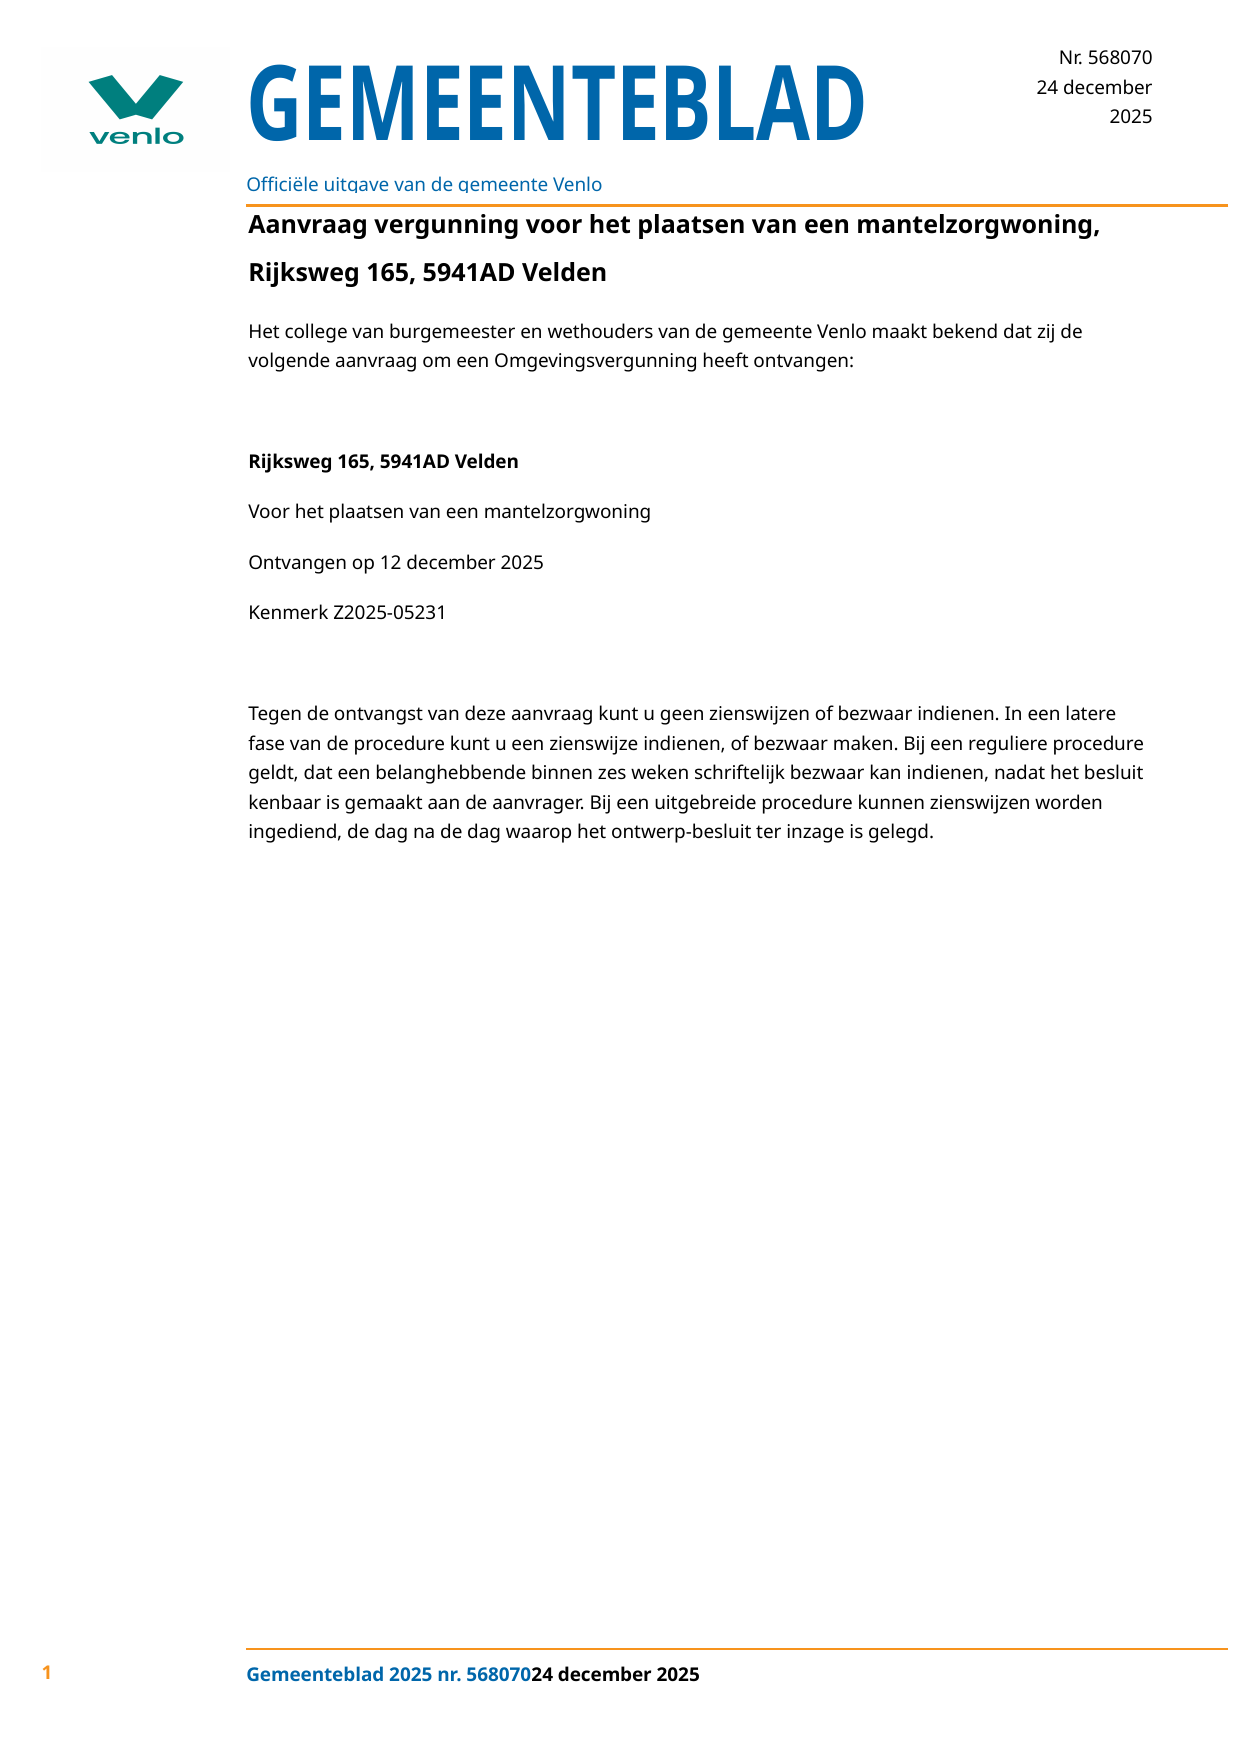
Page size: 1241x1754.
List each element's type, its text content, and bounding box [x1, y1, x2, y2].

text Ontvangen op 12 december 2025 [248, 549, 1152, 575]
text Het college van burgemeester en wethouders van de gemeente Venlo maakt bekend dat zij de volgende aanvraag om een Omgevingsvergunning heeft ontvangen: [248, 318, 1152, 373]
text Aanvraag vergunning voor het plaatsen van een mantelzorgwoning, Rijksweg 165, 5941AD Velden [248, 207, 1152, 288]
text Tegen de ontvangst van deze aanvraag kunt u geen zienswijzen of bezwaar indienen. In een latere fase van de procedure kunt u een zienswijze indienen, of bezwaar maken. Bij een reguliere procedure geldt, dat een belanghebbende binnen zes weken schriftelijk bezwaar kan indienen, nadat het besluit kenbaar is gemaakt aan de aanvrager. Bij een uitgebreide procedure kunnen zienswijzen worden ingediend, de dag na de dag waarop het ontwerp-besluit ter inzage is gelegd. [248, 700, 1152, 844]
text Voor het plaatsen van een mantelzorgwoning [248, 499, 1152, 524]
text Kenmerk Z2025-05231 [248, 599, 1152, 625]
text Rijksweg 165, 5941AD Velden [248, 448, 1152, 474]
picture [41, 47, 231, 172]
